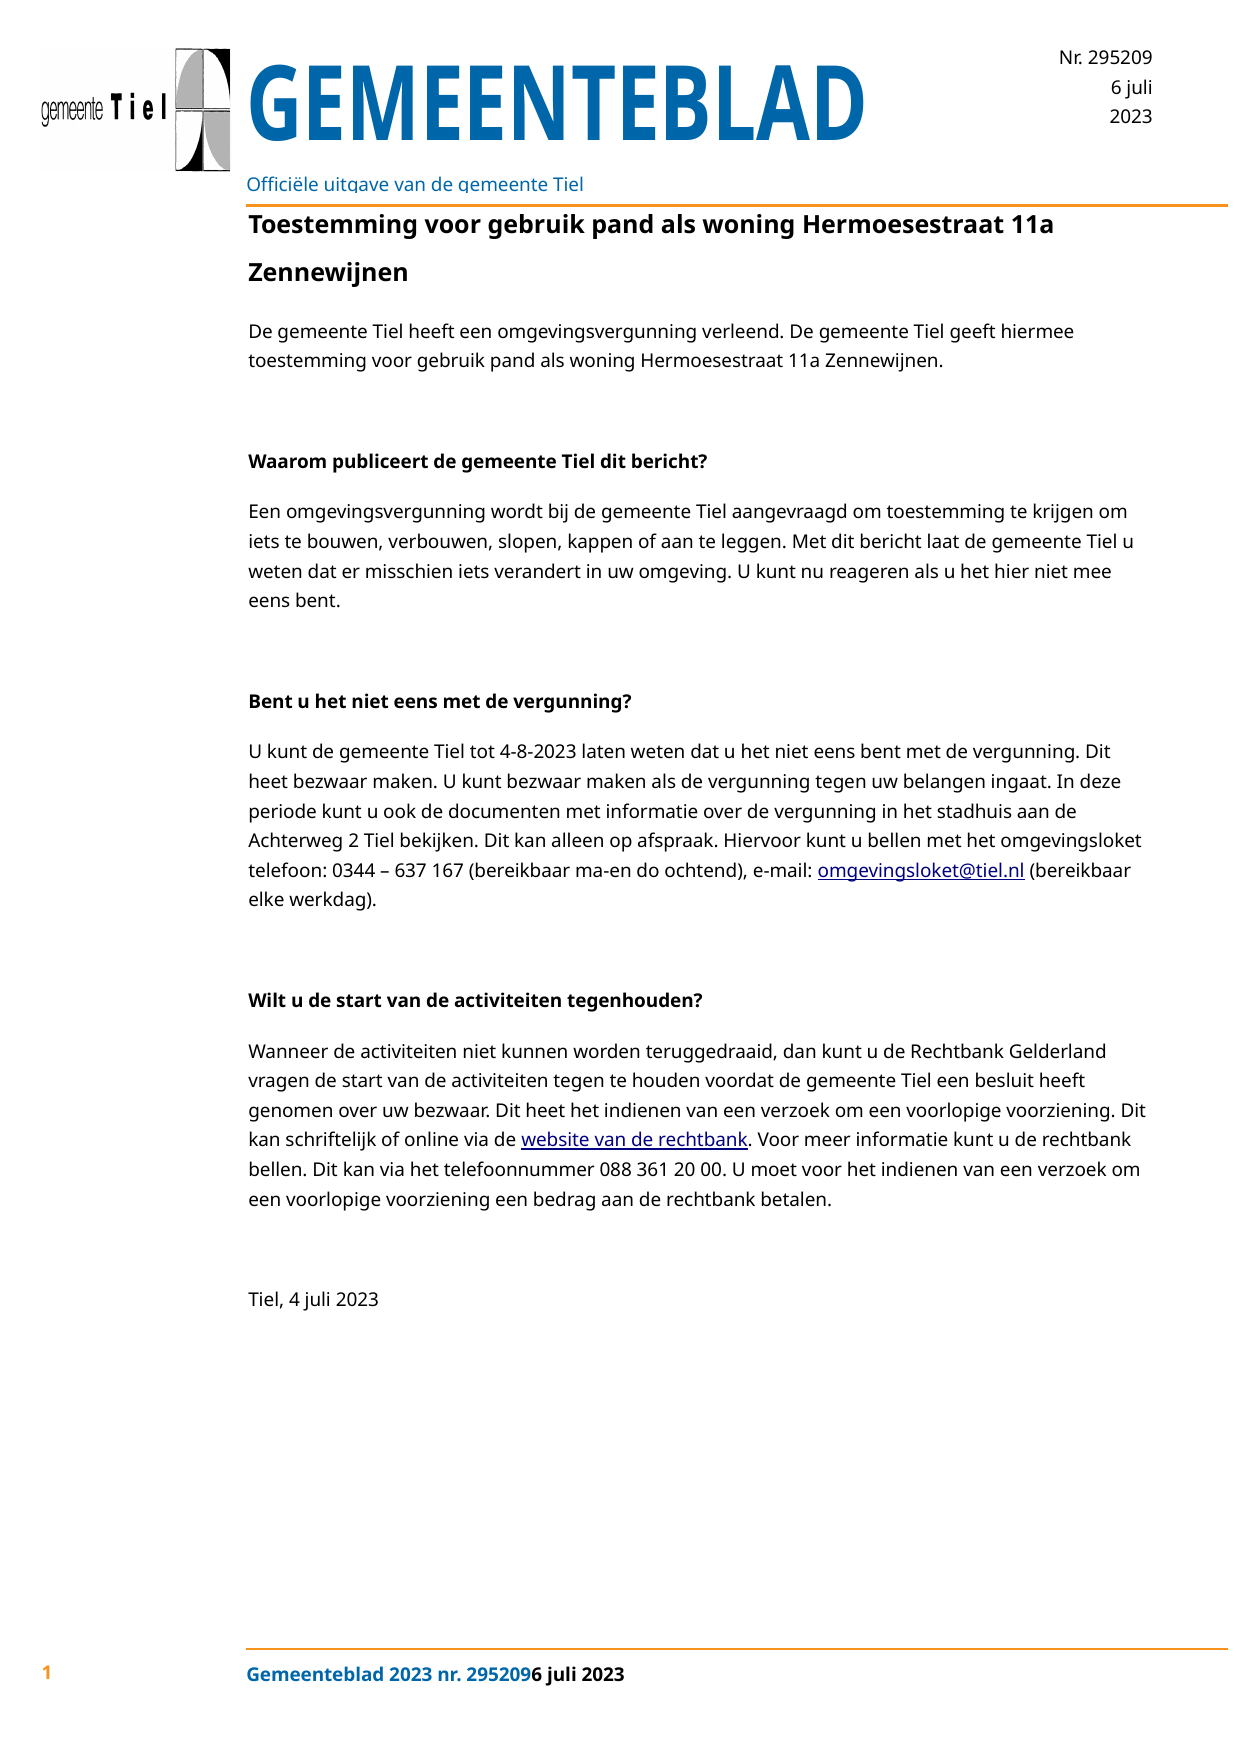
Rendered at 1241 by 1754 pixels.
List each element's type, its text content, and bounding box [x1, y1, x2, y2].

text Toestemming voor gebruik pand als woning Hermoesestraat 11a Zennewijnen [248, 207, 1152, 288]
text U kunt de gemeente Tiel tot 4-8-2023 laten weten dat u het niet eens bent met de vergunning. Dit heet bezwaar maken. U kunt bezwaar maken als de vergunning tegen uw belangen ingaat. In deze periode kunt u ook de documenten met informatie over de vergunning in het stadhuis aan de Achterweg 2 Tiel bekijken. Dit kan alleen op afspraak. Hiervoor kunt u bellen met het omgevingsloket telefoon: 0344 – 637 167 (bereikbaar ma-en do ochtend), e-mail: omgevingsloket@tiel.nl (bereikbaar elke werkdag). [248, 739, 1152, 912]
picture [41, 47, 231, 172]
text De gemeente Tiel heeft een omgevingsvergunning verleend. De gemeente Tiel geeft hiermee toestemming voor gebruik pand als woning Hermoesestraat 11a Zennewijnen. [248, 318, 1152, 373]
text Wanneer de activiteiten niet kunnen worden teruggedraaid, dan kunt u de Rechtbank Gelderland vragen de start van de activiteiten tegen te houden voordat de gemeente Tiel een besluit heeft genomen over uw bezwaar. Dit heet het indienen van een verzoek om een voorlopige voorziening. Dit kan schriftelijk of online via de website van de rechtbank. Voor meer informatie kunt u de rechtbank bellen. Dit kan via het telefoonnummer 088 361 20 00. U moet voor het indienen van een verzoek om een voorlopige voorziening een bedrag aan de rechtbank betalen. [248, 1038, 1152, 1212]
text Wilt u de start van de activiteiten tegenhouden? [248, 987, 1152, 1013]
text Tiel, 4 juli 2023 [248, 1287, 1152, 1312]
text Een omgevingsvergunning wordt bij de gemeente Tiel aangevraagd om toestemming te krijgen om iets te bouwen, verbouwen, slopen, kappen of aan te leggen. Met dit bericht laat de gemeente Tiel u weten dat er misschien iets verandert in uw omgeving. U kunt nu reageren als u het hier niet mee eens bent. [248, 499, 1152, 613]
text Bent u het niet eens met de vergunning? [248, 688, 1152, 714]
text Waarom publiceert de gemeente Tiel dit bericht? [248, 448, 1152, 474]
